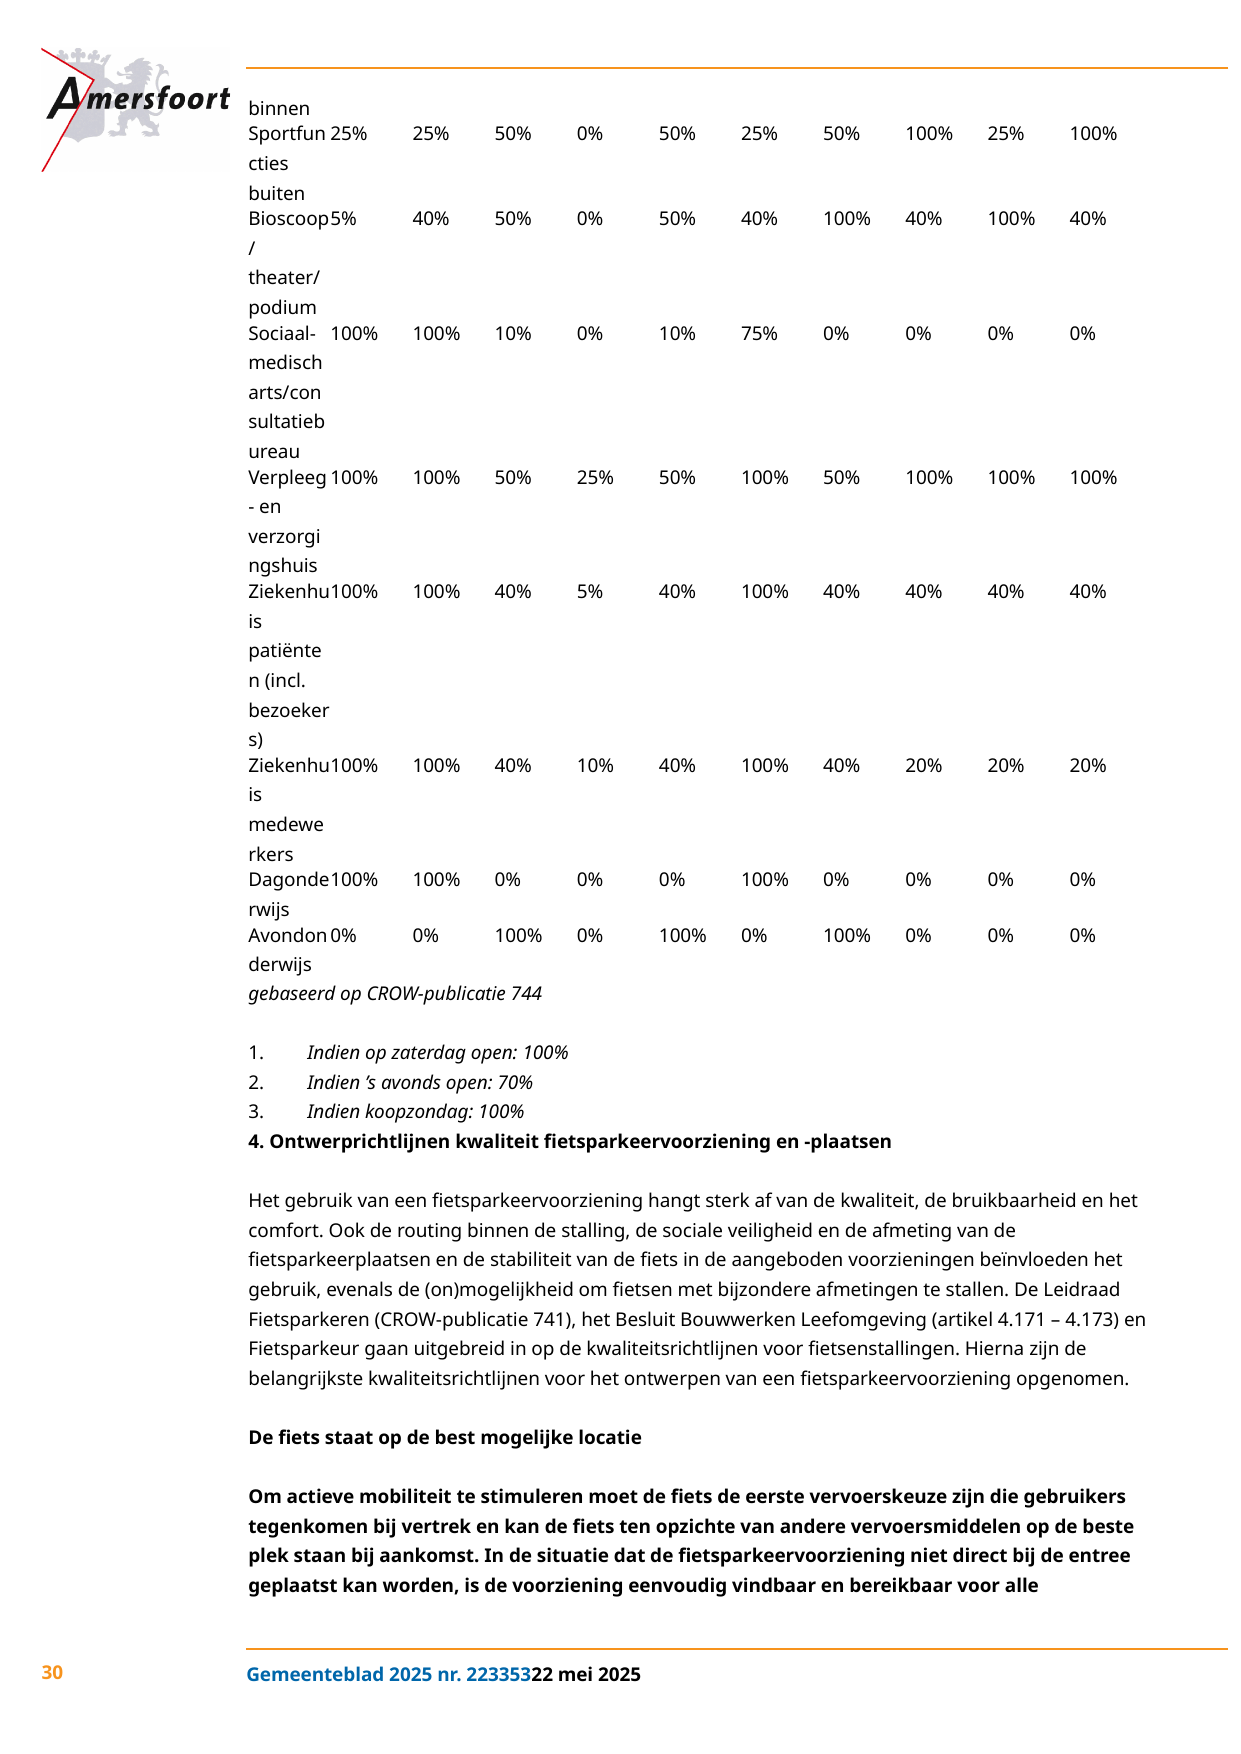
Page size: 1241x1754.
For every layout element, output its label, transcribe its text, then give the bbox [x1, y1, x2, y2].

table_cell 75% [741, 320, 823, 464]
table_cell 100% [1069, 121, 1152, 205]
table_cell 0% [494, 867, 577, 922]
table_cell 10% [659, 320, 741, 464]
table_cell [659, 95, 741, 121]
table_cell 0% [1069, 922, 1152, 977]
table_cell 0% [905, 320, 987, 464]
table_cell 50% [823, 121, 905, 205]
text Het gebruik van een fietsparkeervoorziening hangt sterk af van de kwaliteit, de bruikbaarheid en het comfort. Ook de routing binnen de stalling, de sociale veiligheid en de afmeting van de fietsparkeerplaatsen en de stabiliteit van de fiets in de aangeboden voorzieningen beïnvloeden het gebruik, evenals de (on)mogelijkheid om fietsen met bijzondere afmetingen te stallen. De Leidraad Fietsparkeren (CROW-publicatie 741), het Besluit Bouwwerken Leefomgeving (artikel 4.171 – 4.173) en Fietsparkeur gaan uitgebreid in op de kwaliteitsrichtlijnen voor fietsenstallingen. Hierna zijn de belangrijkste kwaliteitsrichtlijnen voor het ontwerpen van een fietsparkeervoorziening opgenomen. [248, 1187, 1152, 1391]
table_cell 100% [905, 464, 987, 578]
table_cell 0% [577, 205, 659, 320]
table_cell 0% [577, 320, 659, 464]
table_cell 50% [494, 121, 577, 205]
list Indien op zaterdag open: 100% [248, 1039, 1152, 1065]
text De fiets staat op de best mogelijke locatie [248, 1424, 1152, 1450]
table_cell 0% [823, 320, 905, 464]
table_cell Ziekenhuis medewerkers [248, 752, 330, 867]
table_cell 100% [741, 464, 823, 578]
table_cell 100% [412, 867, 494, 922]
table_cell 40% [987, 579, 1069, 752]
table_cell 100% [412, 320, 494, 464]
table_cell 25% [987, 121, 1069, 205]
table_cell 50% [659, 464, 741, 578]
table_cell [741, 95, 823, 121]
table_cell 100% [659, 922, 741, 977]
table_cell Verpleeg- en verzorgingshuis [248, 464, 330, 578]
table_cell 0% [987, 320, 1069, 464]
table_header Om actieve mobiliteit te stimuleren moet de fiets de eerste vervoerskeuze zijn die gebruikers tegenkomen bij vertrek en kan de fiets ten opzichte van andere vervoersmiddelen op de beste plek staan bij aankomst. In de situatie dat de fietsparkeervoorziening niet direct bij de entree geplaatst kan worden, is de voorziening eenvoudig vindbaar en bereikbaar voor alle [248, 1484, 1152, 1598]
table_cell 25% [577, 464, 659, 578]
table_cell 40% [494, 579, 577, 752]
table_cell 50% [659, 121, 741, 205]
table_cell 50% [659, 205, 741, 320]
table_cell Dagonderwijs [248, 867, 330, 922]
table_cell 100% [741, 752, 823, 867]
table_cell 40% [412, 205, 494, 320]
table_cell 0% [412, 922, 494, 977]
table_cell 100% [330, 867, 412, 922]
table_cell 100% [905, 121, 987, 205]
picture [41, 47, 231, 172]
table_cell 40% [905, 579, 987, 752]
table_cell [1069, 95, 1152, 121]
table_cell 0% [577, 867, 659, 922]
table_cell binnen [248, 95, 330, 121]
table_cell [987, 95, 1069, 121]
table_cell 40% [1069, 579, 1152, 752]
text gebaseerd op CROW-publicatie 744 [248, 980, 1152, 1006]
table_cell 20% [905, 752, 987, 867]
table_cell [905, 95, 987, 121]
table_cell 40% [1069, 205, 1152, 320]
table_cell 40% [741, 205, 823, 320]
table_cell 40% [823, 579, 905, 752]
table_cell Avondonderwijs [248, 922, 330, 977]
table_cell 0% [741, 922, 823, 977]
table_cell 100% [330, 320, 412, 464]
table_cell 50% [494, 464, 577, 578]
table_cell 40% [659, 752, 741, 867]
table_cell 0% [987, 922, 1069, 977]
table_cell [823, 95, 905, 121]
table_cell 5% [330, 205, 412, 320]
list Indien ’s avonds open: 70% [248, 1069, 1152, 1095]
table_cell 100% [330, 752, 412, 867]
list Indien koopzondag: 100% [248, 1099, 1152, 1124]
table_cell 0% [823, 867, 905, 922]
table_cell 0% [577, 121, 659, 205]
table_cell 0% [577, 922, 659, 977]
table_cell 100% [987, 464, 1069, 578]
table_cell 25% [412, 121, 494, 205]
table_cell 0% [1069, 320, 1152, 464]
table_cell 100% [330, 464, 412, 578]
table_cell 10% [494, 320, 577, 464]
table_cell 50% [494, 205, 577, 320]
table_cell 40% [823, 752, 905, 867]
table_cell 25% [741, 121, 823, 205]
table_cell 100% [987, 205, 1069, 320]
table_cell [577, 95, 659, 121]
table_cell 5% [577, 579, 659, 752]
table_cell 40% [659, 579, 741, 752]
table_cell Sportfuncties buiten [248, 121, 330, 205]
table_cell [494, 95, 577, 121]
table_cell 20% [1069, 752, 1152, 867]
table_cell 25% [330, 121, 412, 205]
table_cell 100% [823, 922, 905, 977]
table_cell 0% [905, 922, 987, 977]
table_cell Bioscoop/theater/podium [248, 205, 330, 320]
table_cell 0% [659, 867, 741, 922]
table_cell 100% [494, 922, 577, 977]
table_cell 10% [577, 752, 659, 867]
table_cell 100% [412, 752, 494, 867]
table_cell 100% [330, 579, 412, 752]
table_cell 0% [987, 867, 1069, 922]
table_cell [330, 95, 412, 121]
table_cell Ziekenhuis patiënten (incl. bezoekers) [248, 579, 330, 752]
text 4. Ontwerprichtlijnen kwaliteit fietsparkeervoorziening en -plaatsen [248, 1128, 1152, 1154]
table_cell 50% [823, 464, 905, 578]
table_cell 0% [330, 922, 412, 977]
table_cell 0% [905, 867, 987, 922]
table_cell [412, 95, 494, 121]
table_cell 40% [905, 205, 987, 320]
table_cell 100% [412, 464, 494, 578]
table_cell 20% [987, 752, 1069, 867]
table_cell 100% [1069, 464, 1152, 578]
table_cell 100% [741, 579, 823, 752]
table_cell 100% [741, 867, 823, 922]
table_cell 100% [412, 579, 494, 752]
table_cell 40% [494, 752, 577, 867]
table_cell 100% [823, 205, 905, 320]
table_cell Sociaal-medisch arts/consultatiebureau [248, 320, 330, 464]
table_cell 0% [1069, 867, 1152, 922]
